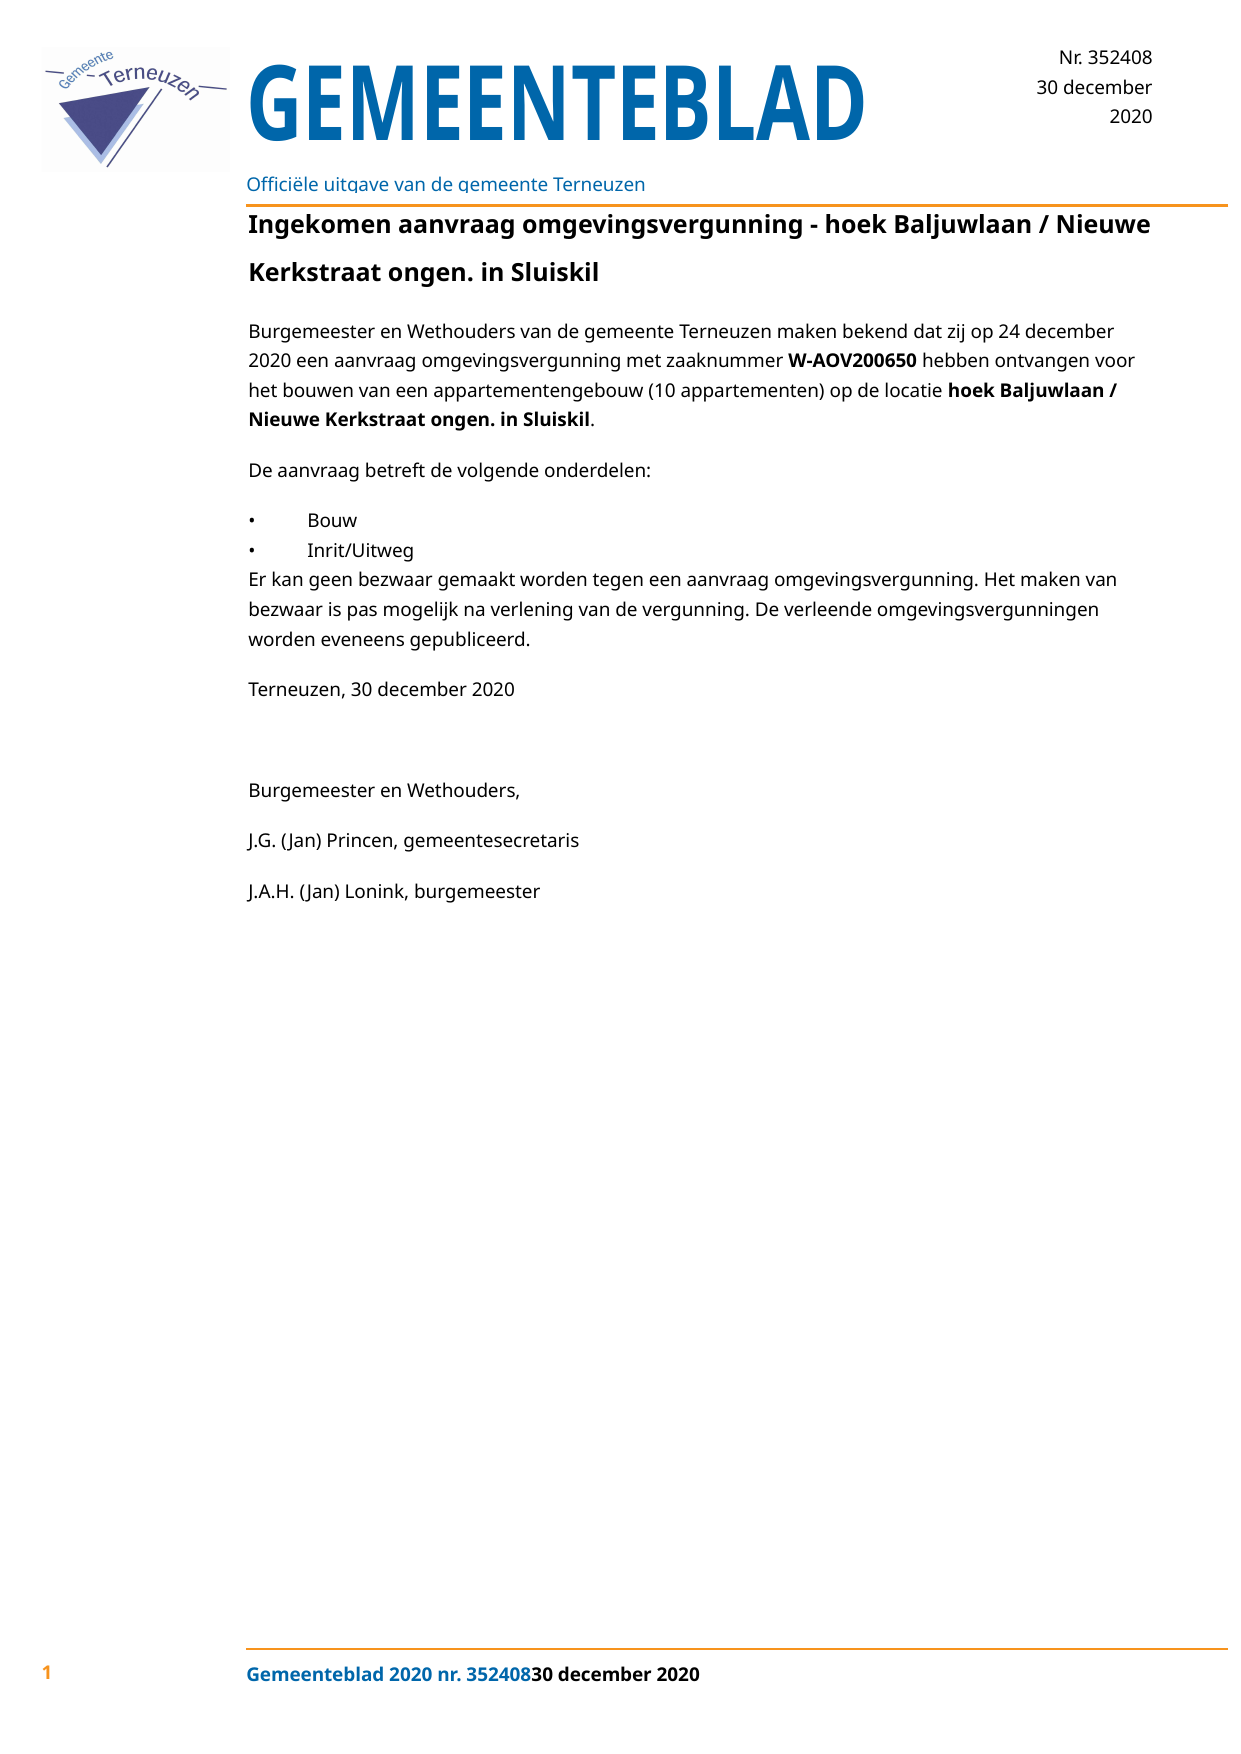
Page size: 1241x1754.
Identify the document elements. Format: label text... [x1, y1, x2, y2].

text Burgemeester en Wethouders, [248, 777, 1152, 803]
text Terneuzen, 30 december 2020 [248, 676, 1152, 702]
text J.A.H. (Jan) Lonink, burgemeester [248, 878, 1152, 904]
text Er kan geen bezwaar gemaakt worden tegen een aanvraag omgevingsvergunning. Het maken van bezwaar is pas mogelijk na verlening van de vergunning. De verleende omgevingsvergunningen worden eveneens gepubliceerd. [248, 567, 1152, 652]
picture [41, 47, 231, 172]
list Bouw [248, 507, 1152, 533]
text Ingekomen aanvraag omgevingsvergunning - hoek Baljuwlaan / Nieuwe Kerkstraat ongen. in Sluiskil [248, 207, 1152, 288]
text J.G. (Jan) Princen, gemeentesecretaris [248, 827, 1152, 853]
list Inrit/Uitweg [248, 537, 1152, 563]
text Burgemeester en Wethouders van de gemeente Terneuzen maken bekend dat zij op 24 december 2020 een aanvraag omgevingsvergunning met zaaknummer W-AOV200650 hebben ontvangen voor het bouwen van een appartementengebouw (10 appartementen) op de locatie hoek Baljuwlaan / Nieuwe Kerkstraat ongen. in Sluiskil. [248, 318, 1152, 432]
text De aanvraag betreft de volgende onderdelen: [248, 457, 1152, 483]
